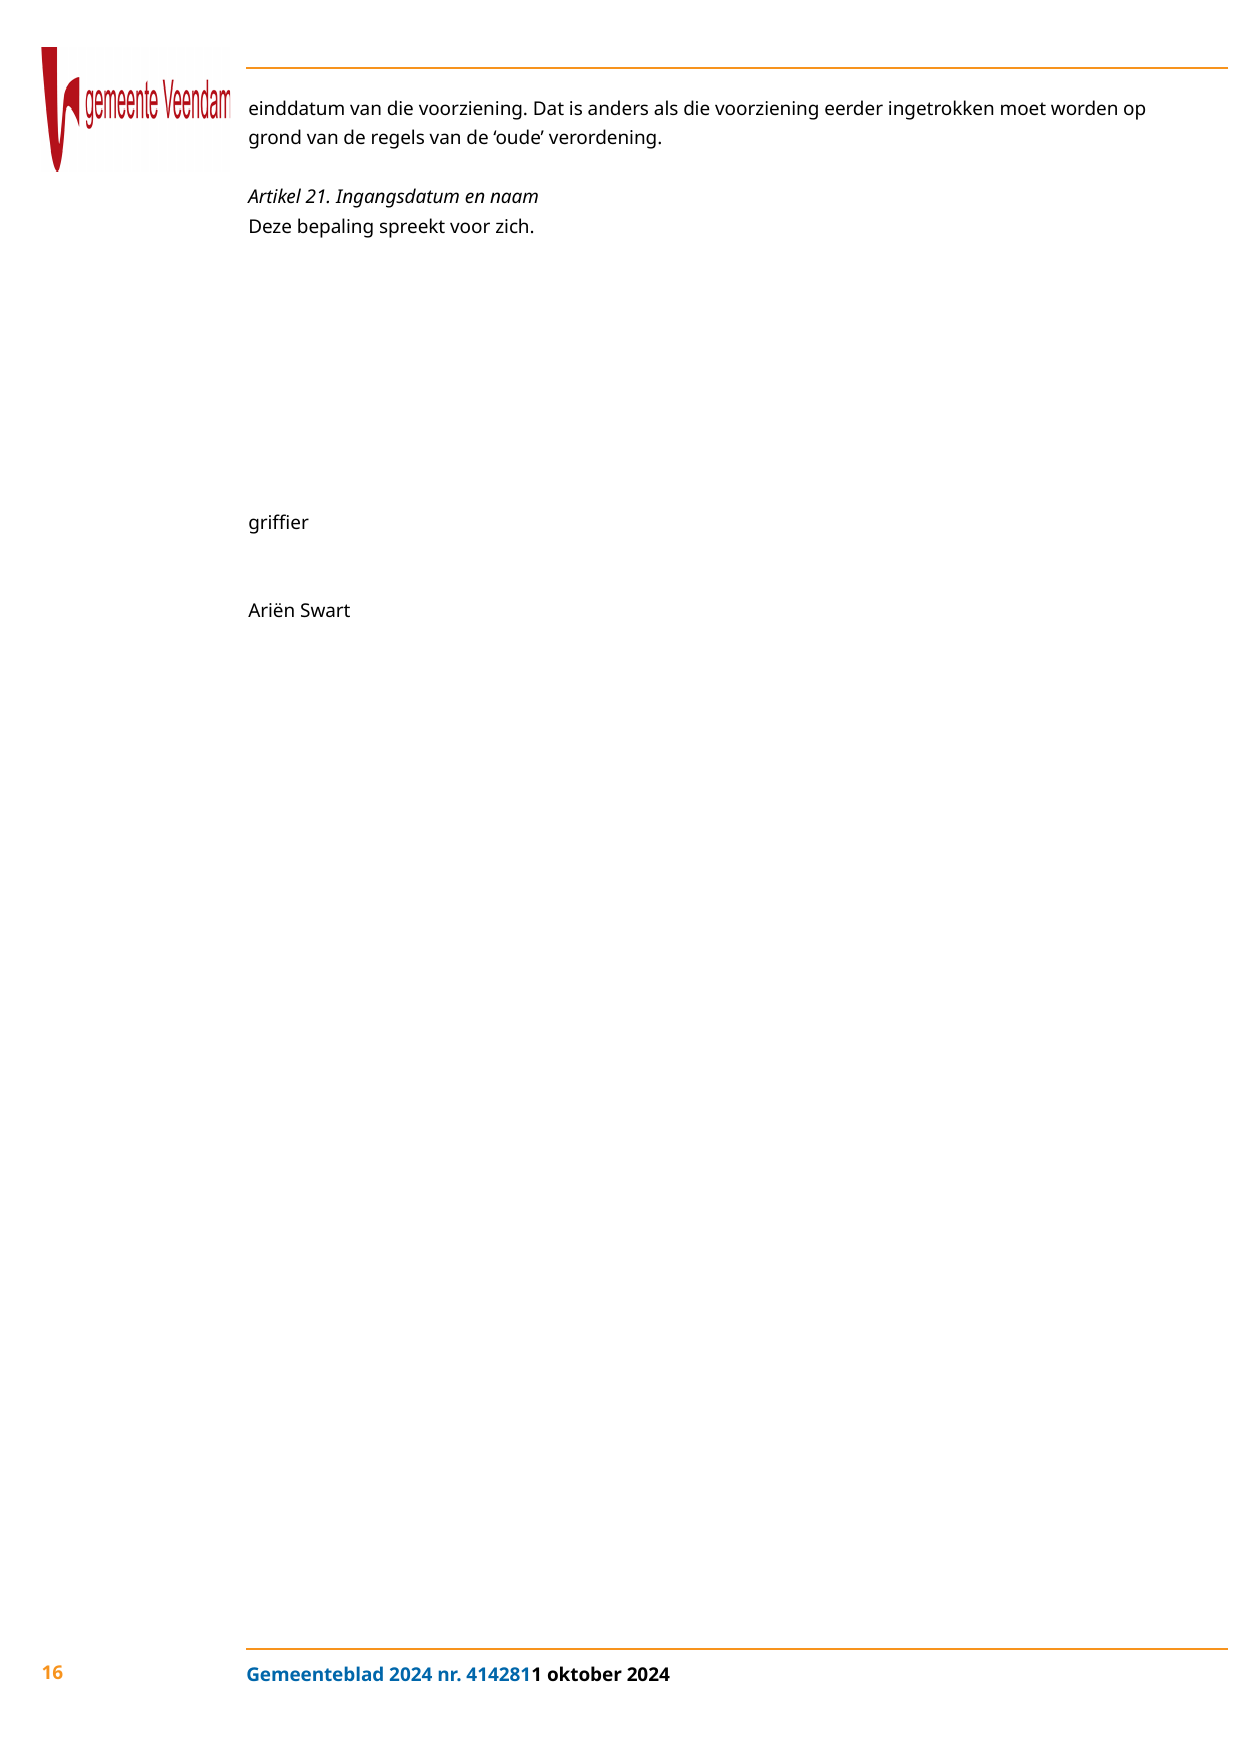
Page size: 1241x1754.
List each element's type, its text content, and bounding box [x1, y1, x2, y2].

text Deze bepaling spreekt voor zich. [248, 213, 1152, 239]
text Artikel 21. Ingangsdatum en naam [248, 183, 1152, 209]
text griffier [248, 509, 1152, 535]
picture [41, 47, 231, 172]
text Ariën Swart [248, 598, 1152, 623]
text einddatum van die voorziening. Dat is anders als die voorziening eerder ingetrokken moet worden op grond van de regels van de ‘oude’ verordening. [248, 95, 1152, 150]
